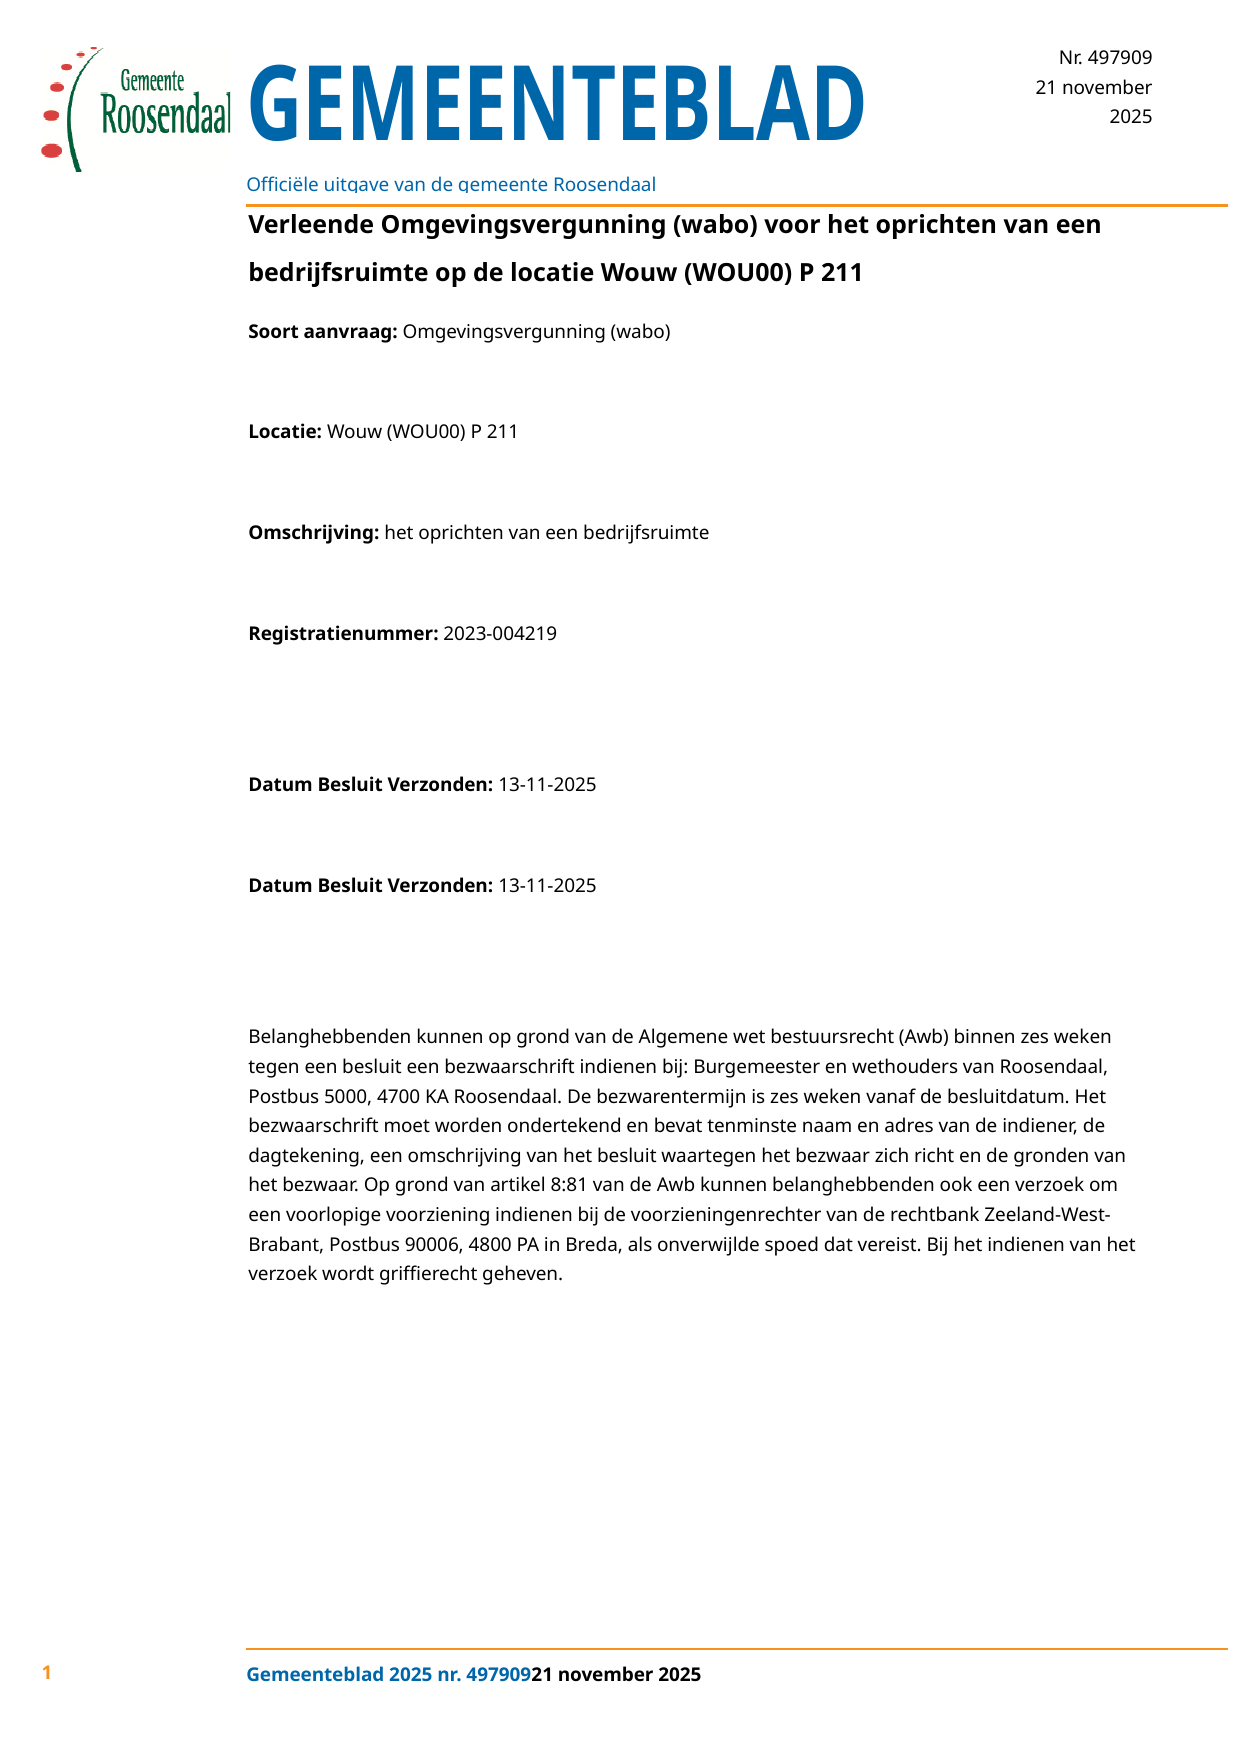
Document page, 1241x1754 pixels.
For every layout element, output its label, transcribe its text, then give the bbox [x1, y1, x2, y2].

text Soort aanvraag: Omgevingsvergunning (wabo) [248, 318, 1152, 344]
text Registratienummer: 2023-004219 [248, 620, 1152, 646]
text Locatie: Wouw (WOU00) P 211 [248, 419, 1152, 444]
text Datum Besluit Verzonden: 13-11-2025 [248, 772, 1152, 797]
text Verleende Omgevingsvergunning (wabo) voor het oprichten van een bedrijfsruimte op de locatie Wouw (WOU00) P 211 [248, 207, 1152, 288]
text Datum Besluit Verzonden: 13-11-2025 [248, 872, 1152, 898]
text Belanghebbenden kunnen op grond van de Algemene wet bestuursrecht (Awb) binnen zes weken tegen een besluit een bezwaarschrift indienen bij: Burgemeester en wethouders van Roosendaal, Postbus 5000, 4700 KA Roosendaal. De bezwarentermijn is zes weken vanaf de besluitdatum. Het bezwaarschrift moet worden ondertekend en bevat tenminste naam en adres van de indiener, de dagtekening, een omschrijving van het besluit waartegen het bezwaar zich richt en de gronden van het bezwaar. Op grond van artikel 8:81 van de Awb kunnen belanghebbenden ook een verzoek om een voorlopige voorziening indienen bij de voorzieningenrechter van de rechtbank Zeeland-West-Brabant, Postbus 90006, 4800 PA in Breda, als onverwijlde spoed dat vereist. Bij het indienen van het verzoek wordt griffierecht geheven. [248, 1024, 1152, 1286]
picture [41, 47, 231, 172]
text Omschrijving: het oprichten van een bedrijfsruimte [248, 519, 1152, 545]
